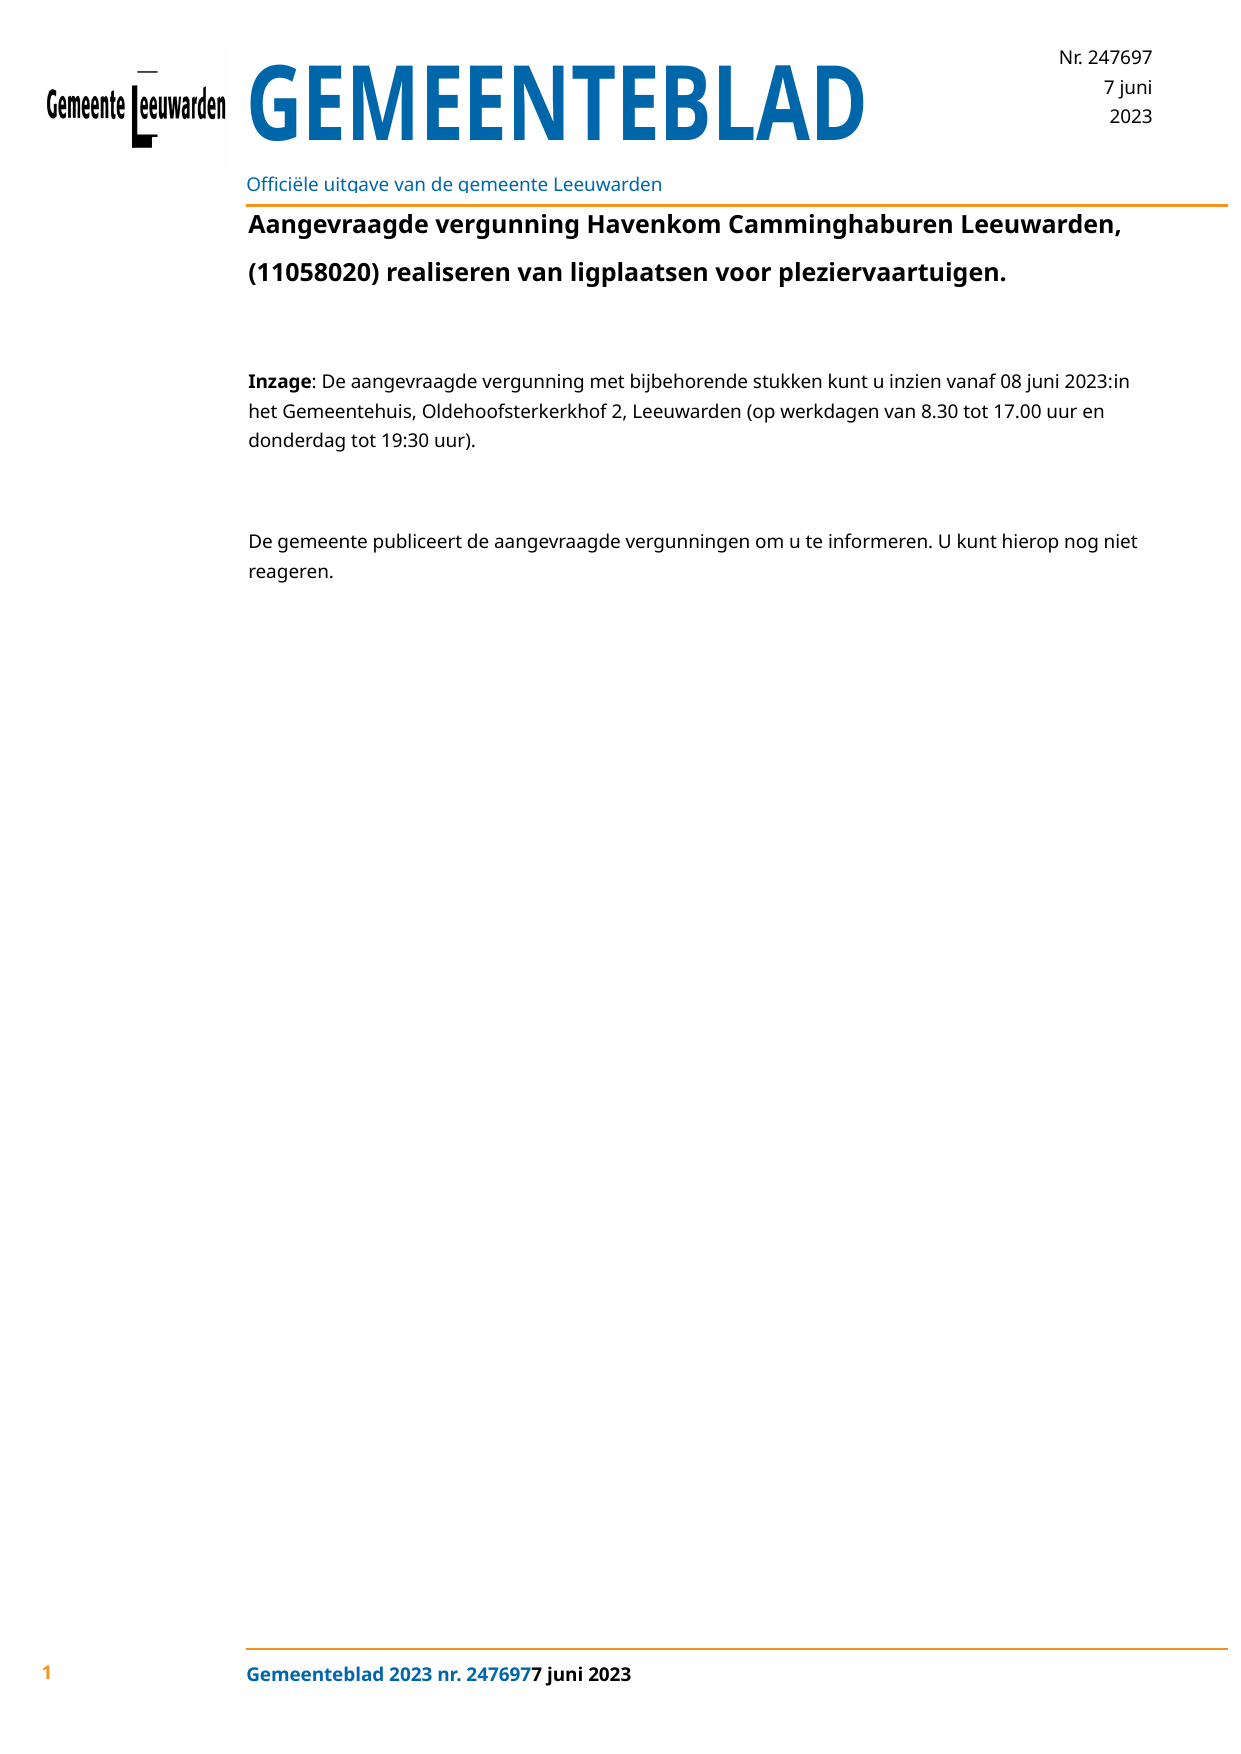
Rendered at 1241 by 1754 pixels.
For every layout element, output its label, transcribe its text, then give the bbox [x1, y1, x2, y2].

text Inzage: De aangevraagde vergunning met bijbehorende stukken kunt u inzien vanaf 08 juni 2023:in het Gemeentehuis, Oldehoofsterkerkhof 2, Leeuwarden (op werkdagen van 8.30 tot 17.00 uur en donderdag tot 19:30 uur). [248, 368, 1152, 453]
text De gemeente publiceert de aangevraagde vergunningen om u te informeren. U kunt hierop nog niet reageren. [248, 528, 1152, 584]
text Aangevraagde vergunning Havenkom Camminghaburen Leeuwarden, (11058020) realiseren van ligplaatsen voor pleziervaartuigen. [248, 207, 1152, 288]
picture [41, 47, 231, 172]
